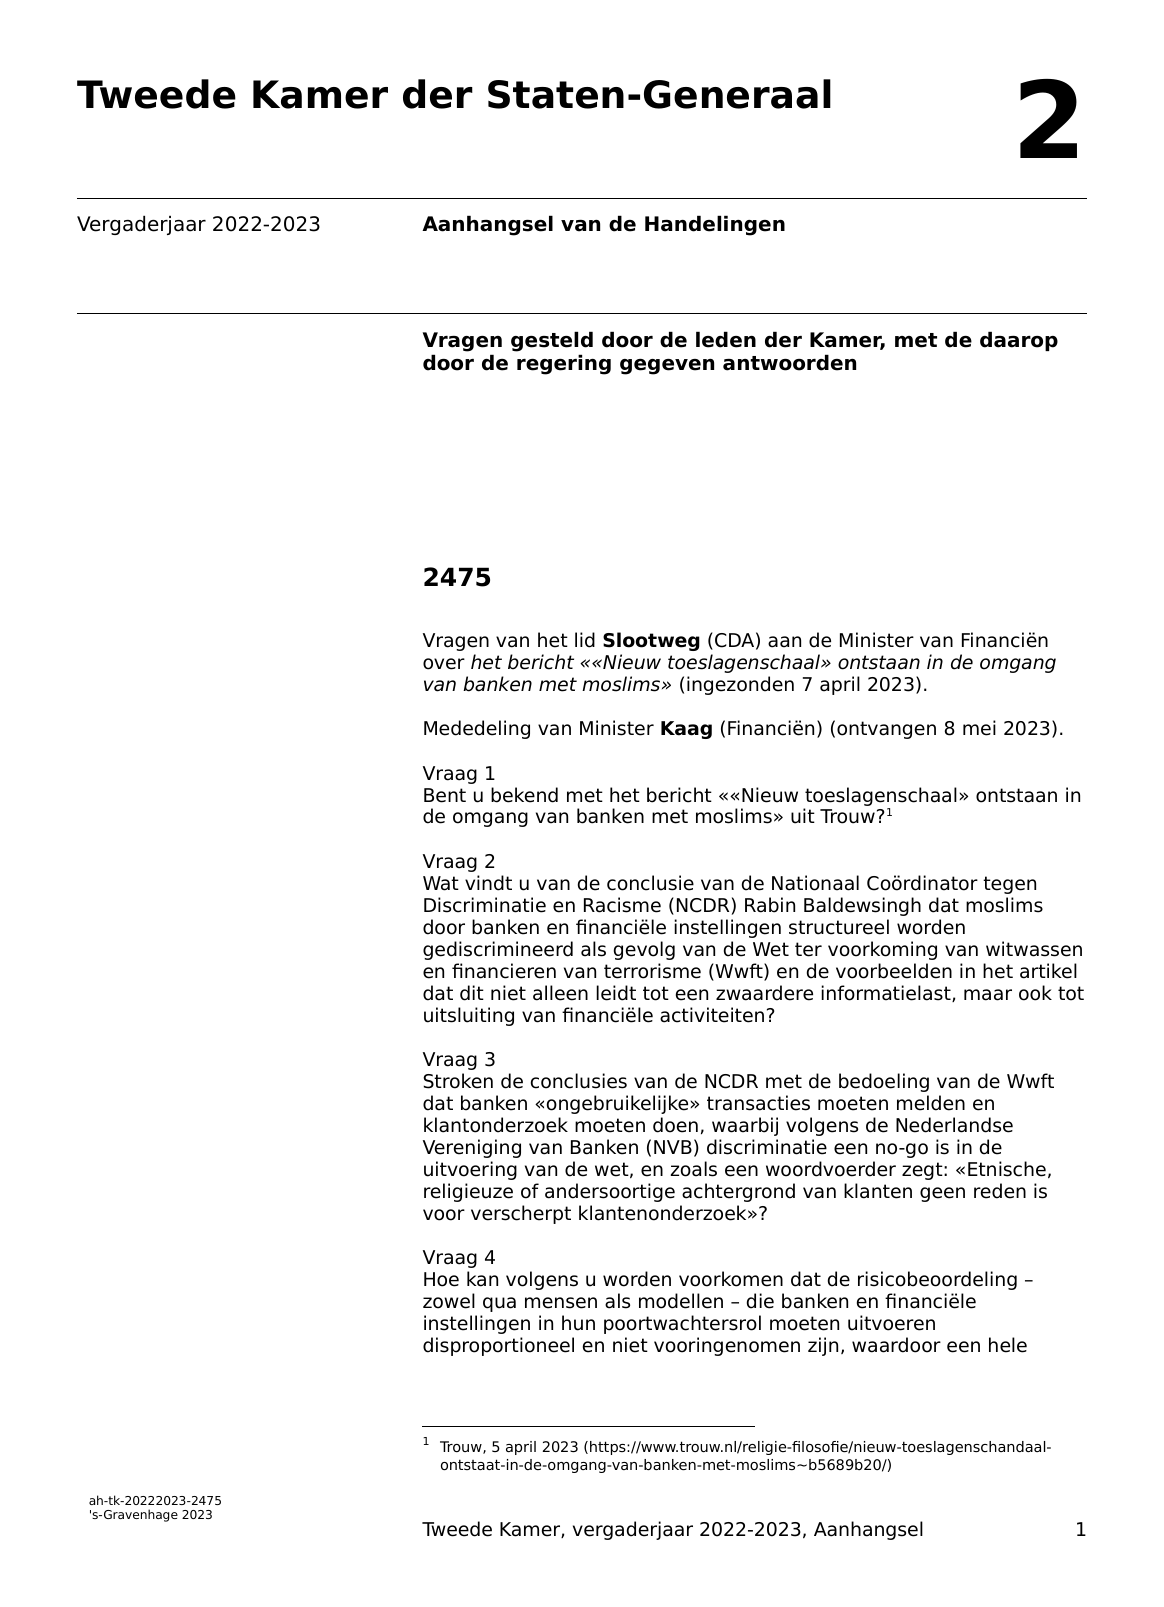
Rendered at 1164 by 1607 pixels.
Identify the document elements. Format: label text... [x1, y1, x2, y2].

text Trouw, 5 april 2023 (https://www.trouw.nl/religie-filosofie/nieuw-toeslagenschandaal-ontstaat-in-de-omgang-van-banken-met-moslims~b5689b20/) [422, 1435, 1087, 1474]
text Wat vindt u van de conclusie van de Nationaal Coördinator tegen Discriminatie en Racisme (NCDR) Rabin Baldewsingh dat moslims door banken en financiële instellingen structureel worden gediscrimineerd als gevolg van de Wet ter voorkoming van witwassen en financieren van terrorisme (Wwft) en de voorbeelden in het artikel dat dit niet alleen leidt tot een zwaardere informatielast, maar ook tot uitsluiting van financiële activiteiten? [422, 873, 1087, 1026]
table_cell Aanhangsel van de Handelingen [422, 199, 1087, 313]
text Vraag 2 [422, 851, 1087, 873]
text ah-tk-20222023-2475 [88, 1494, 323, 1508]
table_header 2 [886, 59, 1087, 198]
table_cell Vragen gesteld door de leden der Kamer, met de daarop door de regering gegeven antwoorden [422, 314, 1087, 375]
text Vraag 4 [422, 1247, 1087, 1269]
text Vraag 1 [422, 762, 1087, 784]
table_cell [77, 314, 422, 375]
text Hoe kan volgens u worden voorkomen dat de risicobeoordeling – zowel qua mensen als modellen – die banken en financiële instellingen in hun poortwachtersrol moeten uitvoeren disproportioneel en niet vooringenomen zijn, waardoor een hele [422, 1269, 1087, 1357]
text Vraag 3 [422, 1049, 1087, 1071]
text 's-Gravenhage 2023 [88, 1508, 323, 1522]
text Bent u bekend met het bericht ««Nieuw toeslagenschaal» ontstaan in de omgang van banken met moslims» uit Trouw? [422, 784, 1087, 828]
table_header Tweede Kamer der Staten-Generaal [77, 59, 886, 198]
text 2475 [422, 563, 1087, 592]
text Vragen van het lid Slootweg (CDA) aan de Minister van Financiën over het bericht ««Nieuw toeslagenschaal» ontstaan in de omgang van banken met moslims» (ingezonden 7 april 2023). [422, 630, 1087, 696]
table_cell Vergaderjaar 2022-2023 [77, 199, 422, 313]
text Stroken de conclusies van de NCDR met de bedoeling van de Wwft dat banken «ongebruikelijke» transacties moeten melden en klantonderzoek moeten doen, waarbij volgens de Nederlandse Vereniging van Banken (NVB) discriminatie een no-go is in de uitvoering van de wet, en zoals een woordvoerder zegt: «Etnische, religieuze of andersoortige achtergrond van klanten geen reden is voor verscherpt klantenonderzoek»? [422, 1071, 1087, 1224]
text Mededeling van Minister Kaag (Financiën) (ontvangen 8 mei 2023). [422, 718, 1087, 740]
